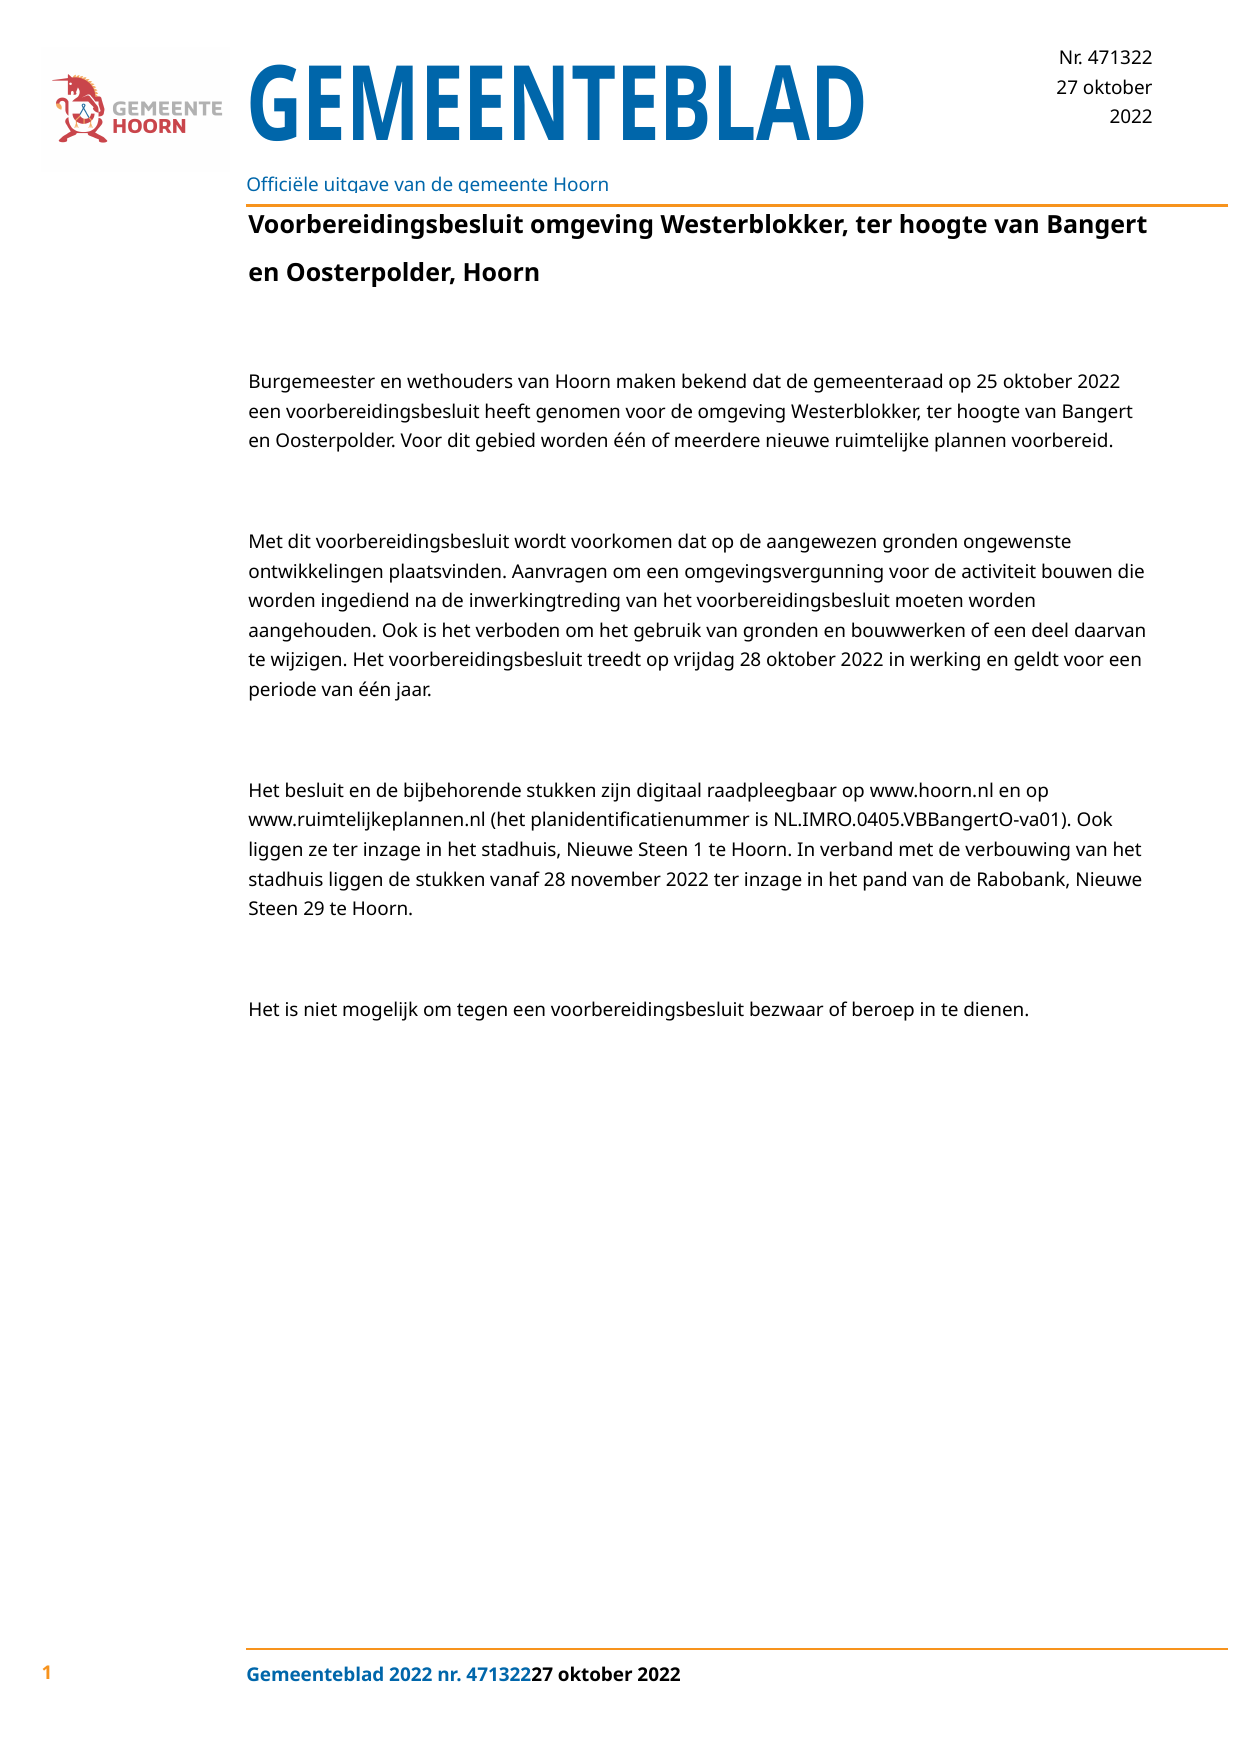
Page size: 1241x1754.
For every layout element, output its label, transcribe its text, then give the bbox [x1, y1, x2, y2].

text Met dit voorbereidingsbesluit wordt voorkomen dat op de aangewezen gronden ongewenste ontwikkelingen plaatsvinden. Aanvragen om een omgevingsvergunning voor de activiteit bouwen die worden ingediend na de inwerkingtreding van het voorbereidingsbesluit moeten worden aangehouden. Ook is het verboden om het gebruik van gronden en bouwwerken of een deel daarvan te wijzigen. Het voorbereidingsbesluit treedt op vrijdag 28 oktober 2022 in werking en geldt voor een periode van één jaar. [248, 528, 1152, 702]
picture [41, 47, 231, 172]
text Het besluit en de bijbehorende stukken zijn digitaal raadpleegbaar op www.hoorn.nl en op www.ruimtelijkeplannen.nl (het planidentificatienummer is NL.IMRO.0405.VBBangertO-va01). Ook liggen ze ter inzage in het stadhuis, Nieuwe Steen 1 te Hoorn. In verband met de verbouwing van het stadhuis liggen de stukken vanaf 28 november 2022 ter inzage in het pand van de Rabobank, Nieuwe Steen 29 te Hoorn. [248, 777, 1152, 921]
text Het is niet mogelijk om tegen een voorbereidingsbesluit bezwaar of beroep in te dienen. [248, 996, 1152, 1022]
text Voorbereidingsbesluit omgeving Westerblokker, ter hoogte van Bangert en Oosterpolder, Hoorn [248, 207, 1152, 288]
text Burgemeester en wethouders van Hoorn maken bekend dat de gemeenteraad op 25 oktober 2022 een voorbereidingsbesluit heeft genomen voor de omgeving Westerblokker, ter hoogte van Bangert en Oosterpolder. Voor dit gebied worden één of meerdere nieuwe ruimtelijke plannen voorbereid. [248, 368, 1152, 453]
